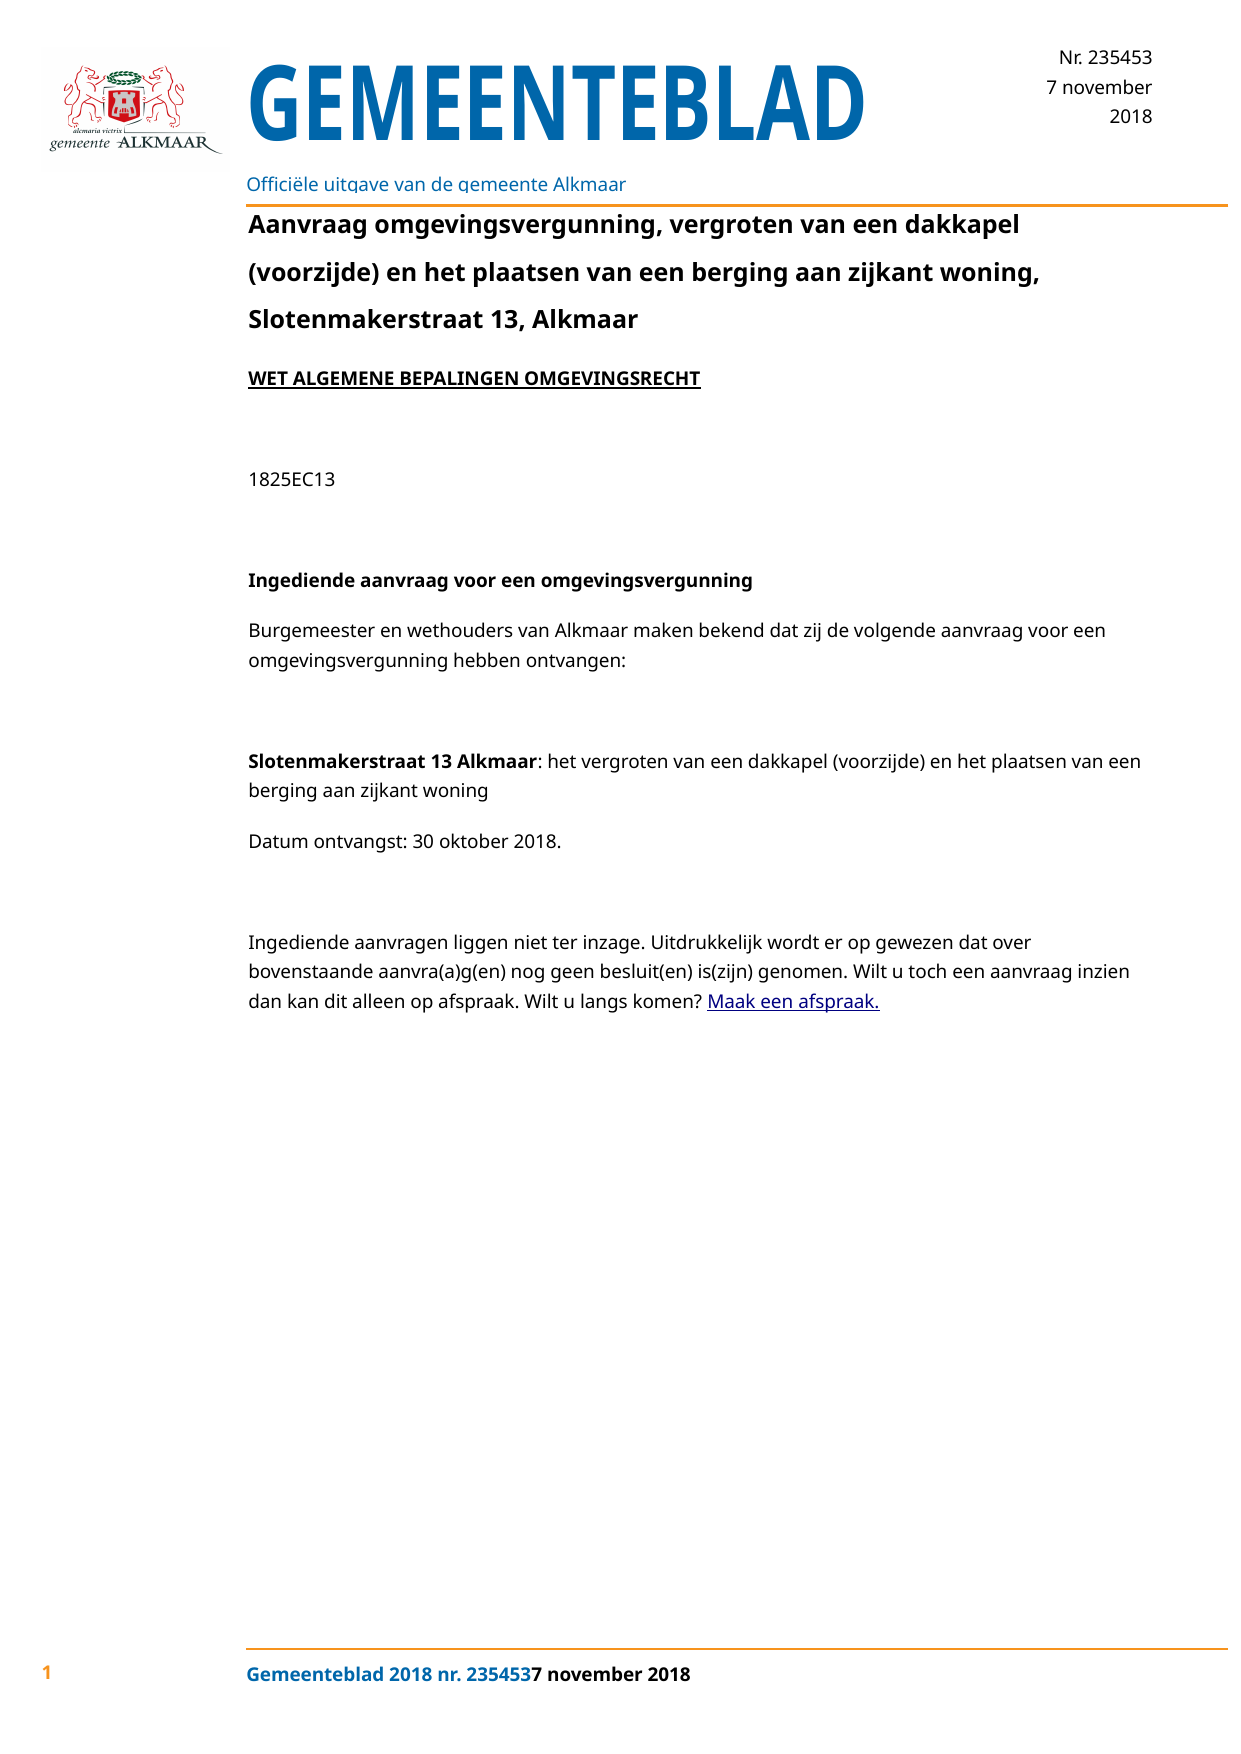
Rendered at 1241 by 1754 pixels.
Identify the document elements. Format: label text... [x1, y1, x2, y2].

text Slotenmakerstraat 13 Alkmaar: het vergroten van een dakkapel (voorzijde) en het plaatsen van een berging aan zijkant woning [248, 748, 1152, 803]
text Aanvraag omgevingsvergunning, vergroten van een dakkapel (voorzijde) en het plaatsen van een berging aan zijkant woning, Slotenmakerstraat 13, Alkmaar [248, 207, 1152, 336]
text Ingediende aanvragen liggen niet ter inzage. Uitdrukkelijk wordt er op gewezen dat over bovenstaande aanvra(a)g(en) nog geen besluit(en) is(zijn) genomen. Wilt u toch een aanvraag inzien dan kan dit alleen op afspraak. Wilt u langs komen? Maak een afspraak. [248, 929, 1152, 1014]
text Datum ontvangst: 30 oktober 2018. [248, 828, 1152, 854]
text Burgemeester en wethouders van Alkmaar maken bekend dat zij de volgende aanvraag voor een omgevingsvergunning hebben ontvangen: [248, 618, 1152, 673]
text Ingediende aanvraag voor een omgevingsvergunning [248, 567, 1152, 593]
text WET ALGEMENE BEPALINGEN OMGEVINGSRECHT [248, 366, 1152, 391]
picture [41, 47, 231, 172]
text 1825EC13 [248, 466, 1152, 492]
